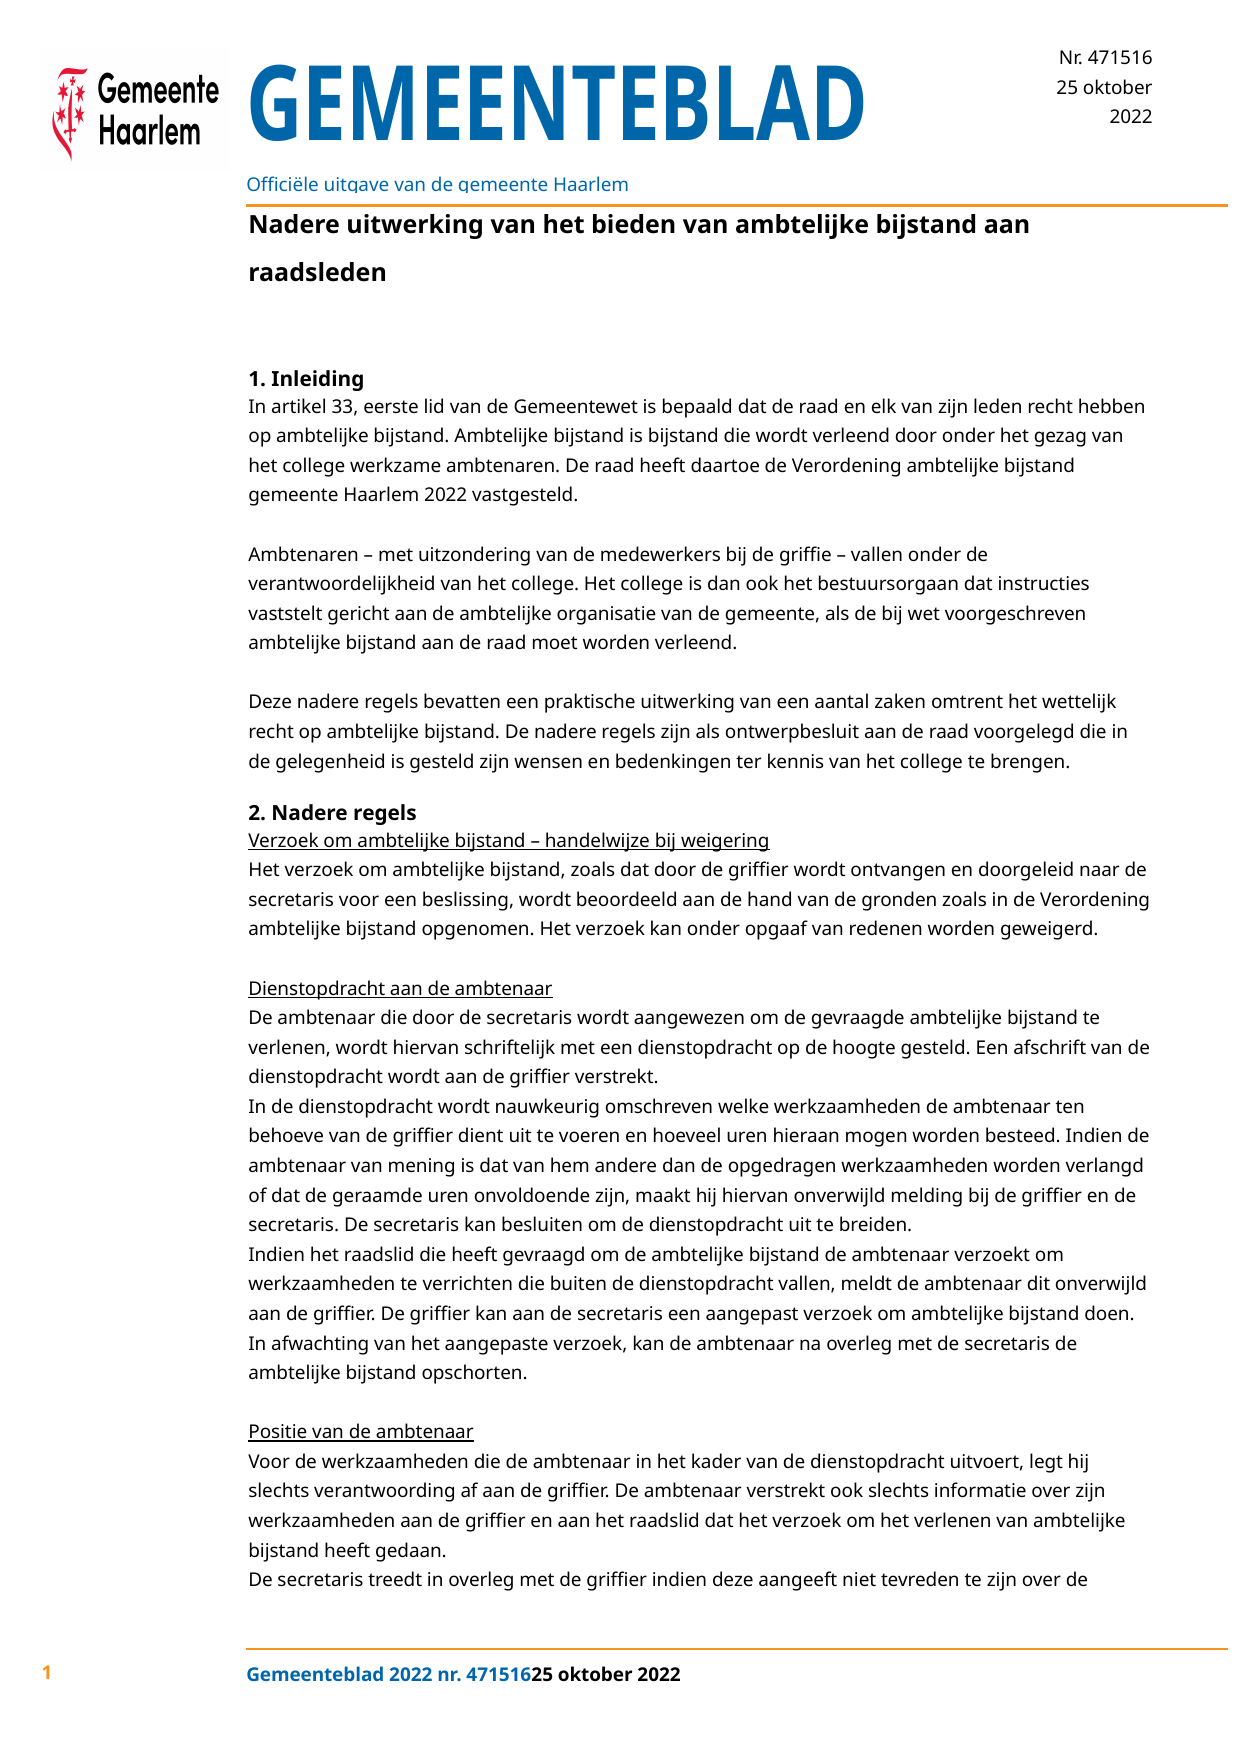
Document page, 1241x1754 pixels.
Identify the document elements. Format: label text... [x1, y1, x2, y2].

text Dienstopdracht aan de ambtenaar [248, 975, 1152, 1000]
text Het verzoek om ambtelijke bijstand, zoals dat door de griffier wordt ontvangen en doorgeleid naar de secretaris voor een beslissing, wordt beoordeeld aan de hand van de gronden zoals in de Verordening ambtelijke bijstand opgenomen. Het verzoek kan onder opgaaf van redenen worden geweigerd. [248, 856, 1152, 941]
text Voor de werkzaamheden die de ambtenaar in het kader van de dienstopdracht uitvoert, legt hij slechts verantwoording af aan de griffier. De ambtenaar verstrekt ook slechts informatie over zijn werkzaamheden aan de griffier en aan het raadslid dat het verzoek om het verlenen van ambtelijke bijstand heeft gedaan. [248, 1448, 1152, 1562]
text Nadere uitwerking van het bieden van ambtelijke bijstand aan raadsleden [248, 207, 1152, 288]
text In artikel 33, eerste lid van de Gemeentewet is bepaald dat de raad en elk van zijn leden recht hebben op ambtelijke bijstand. Ambtelijke bijstand is bijstand die wordt verleend door onder het gezag van het college werkzame ambtenaren. De raad heeft daartoe de Verordening ambtelijke bijstand gemeente Haarlem 2022 vastgesteld. [248, 393, 1152, 507]
text 1. Inleiding [248, 364, 1152, 393]
text 2. Nadere regels [248, 798, 1152, 827]
text De secretaris treedt in overleg met de griffier indien deze aangeeft niet tevreden te zijn over de [248, 1566, 1152, 1592]
text Verzoek om ambtelijke bijstand – handelwijze bij weigering [248, 827, 1152, 852]
text Deze nadere regels bevatten een praktische uitwerking van een aantal zaken omtrent het wettelijk recht op ambtelijke bijstand. De nadere regels zijn als ontwerpbesluit aan de raad voorgelegd die in de gelegenheid is gesteld zijn wensen en bedenkingen ter kennis van het college te brengen. [248, 689, 1152, 774]
text De ambtenaar die door de secretaris wordt aangewezen om de gevraagde ambtelijke bijstand te verlenen, wordt hiervan schriftelijk met een dienstopdracht op de hoogte gesteld. Een afschrift van de dienstopdracht wordt aan de griffier verstrekt. [248, 1004, 1152, 1089]
text In de dienstopdracht wordt nauwkeurig omschreven welke werkzaamheden de ambtenaar ten behoeve van de griffier dient uit te voeren en hoeveel uren hieraan mogen worden besteed. Indien de ambtenaar van mening is dat van hem andere dan de opgedragen werkzaamheden worden verlangd of dat de geraamde uren onvoldoende zijn, maakt hij hiervan onverwijld melding bij de griffier en de secretaris. De secretaris kan besluiten om de dienstopdracht uit te breiden. [248, 1093, 1152, 1237]
text Indien het raadslid die heeft gevraagd om de ambtelijke bijstand de ambtenaar verzoekt om werkzaamheden te verrichten die buiten de dienstopdracht vallen, meldt de ambtenaar dit onverwijld aan de griffier. De griffier kan aan de secretaris een aangepast verzoek om ambtelijke bijstand doen. In afwachting van het aangepaste verzoek, kan de ambtenaar na overleg met de secretaris de ambtelijke bijstand opschorten. [248, 1241, 1152, 1385]
text Positie van de ambtenaar [248, 1418, 1152, 1444]
text Ambtenaren – met uitzondering van de medewerkers bij de griffie – vallen onder de verantwoordelijkheid van het college. Het college is dan ook het bestuursorgaan dat instructies vaststelt gericht aan de ambtelijke organisatie van de gemeente, als de bij wet voorgeschreven ambtelijke bijstand aan de raad moet worden verleend. [248, 541, 1152, 655]
picture [41, 47, 231, 172]
